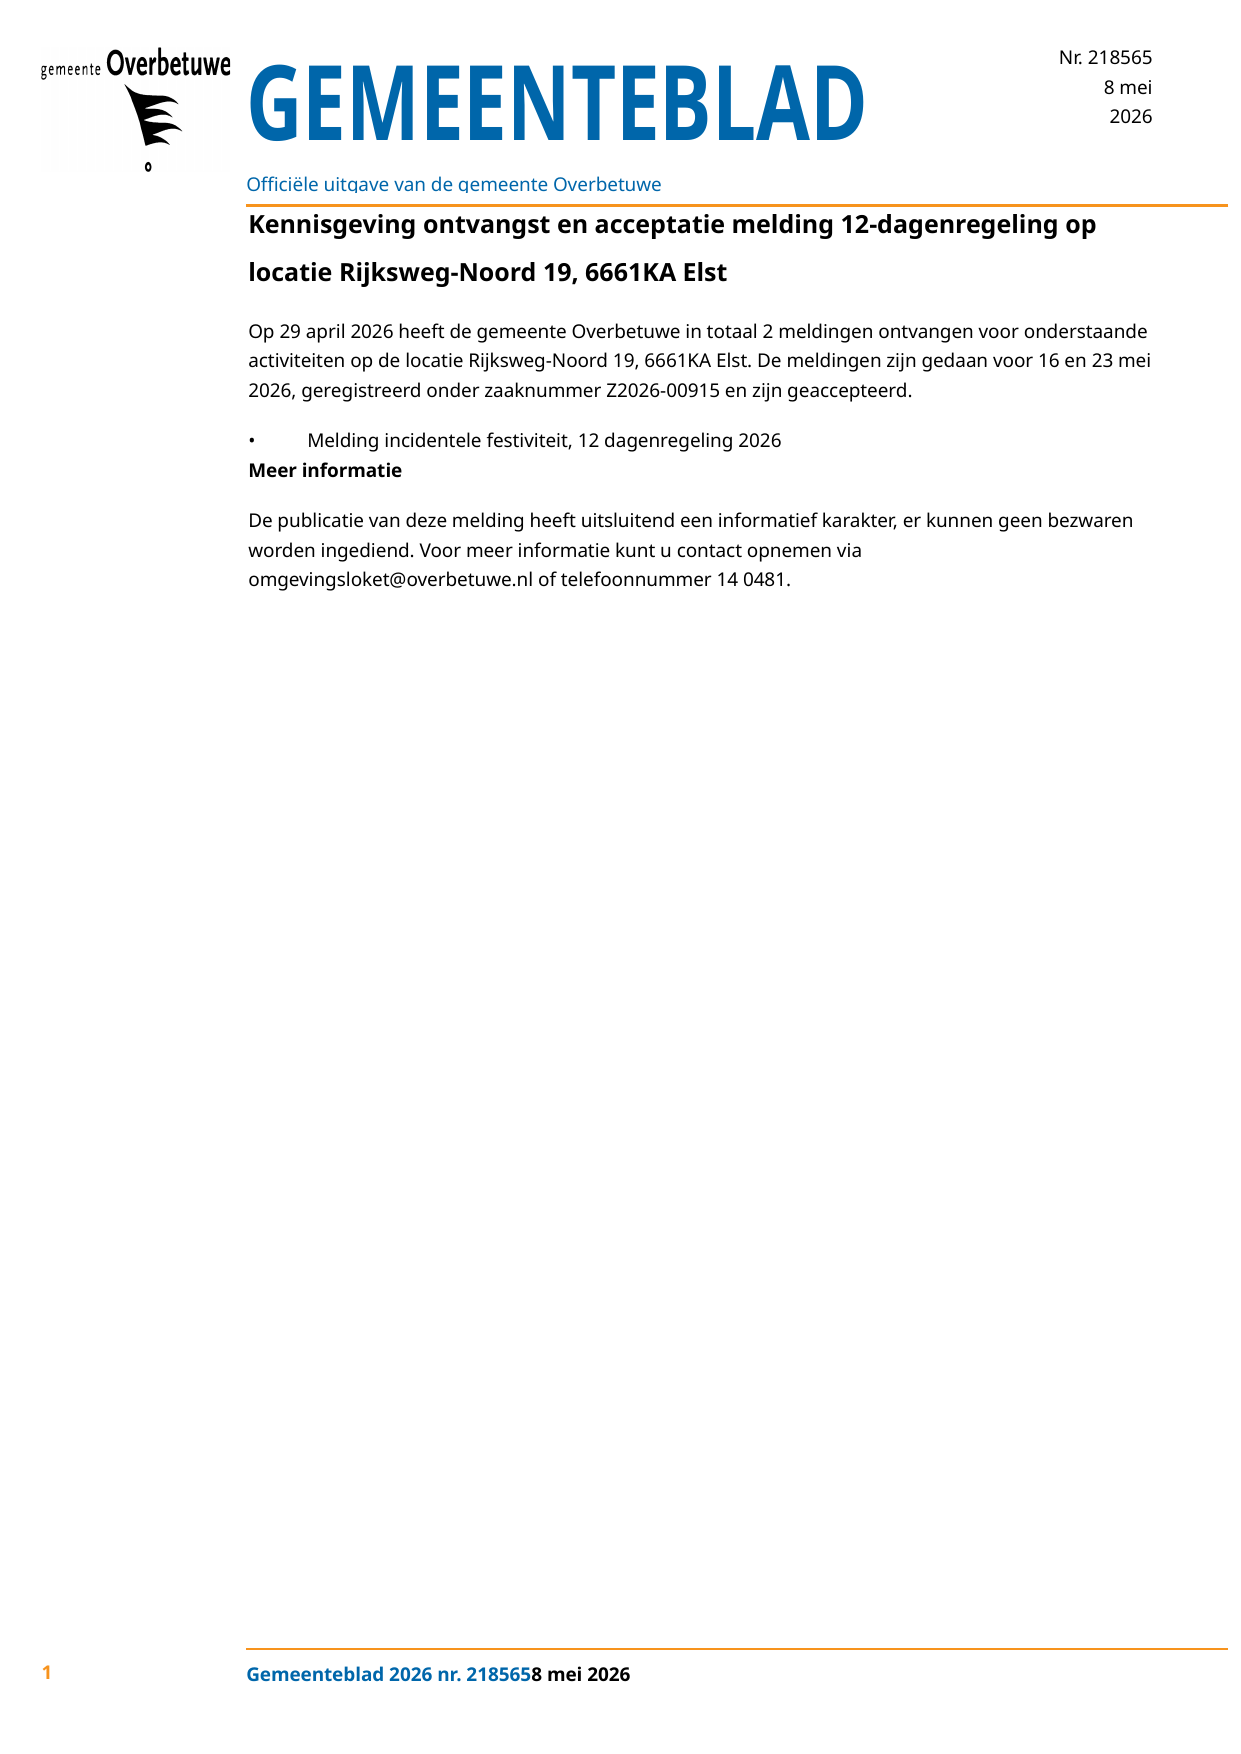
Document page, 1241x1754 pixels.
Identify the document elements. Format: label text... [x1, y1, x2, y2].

text Op 29 april 2026 heeft de gemeente Overbetuwe in totaal 2 meldingen ontvangen voor onderstaande activiteiten op de locatie Rijksweg-Noord 19, 6661KA Elst. De meldingen zijn gedaan voor 16 en 23 mei 2026, geregistreerd onder zaaknummer Z2026-00915 en zijn geaccepteerd. [248, 318, 1152, 403]
text Kennisgeving ontvangst en acceptatie melding 12-dagenregeling op locatie Rijksweg-Noord 19, 6661KA Elst [248, 207, 1152, 288]
text Meer informatie [248, 457, 1152, 483]
text De publicatie van deze melding heeft uitsluitend een informatief karakter, er kunnen geen bezwaren worden ingediend. Voor meer informatie kunt u contact opnemen via omgevingsloket@overbetuwe.nl of telefoonnummer 14 0481. [248, 507, 1152, 592]
list Melding incidentele festiviteit, 12 dagenregeling 2026 [248, 427, 1152, 453]
picture [41, 47, 231, 172]
